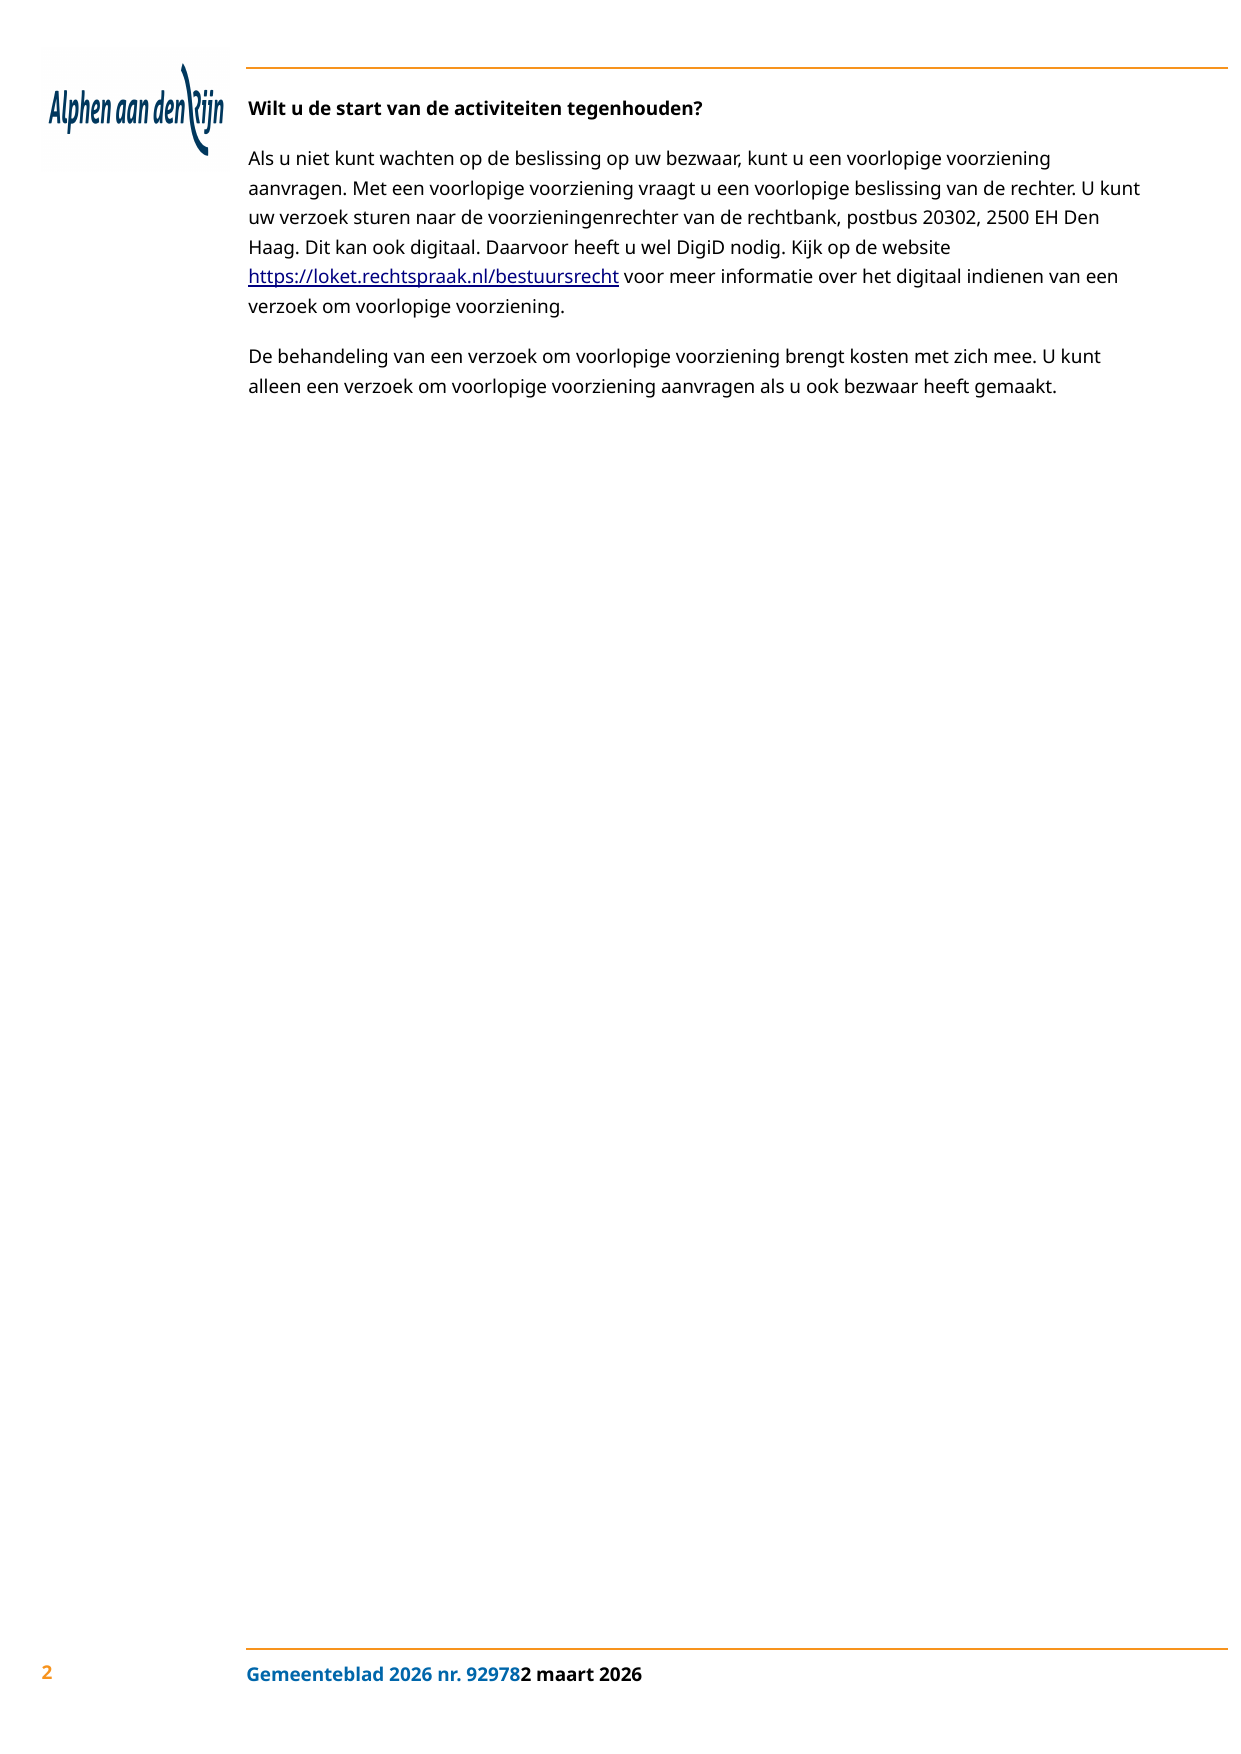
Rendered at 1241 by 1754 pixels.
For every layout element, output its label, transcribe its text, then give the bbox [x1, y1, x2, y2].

text Als u niet kunt wachten op de beslissing op uw bezwaar, kunt u een voorlopige voorziening aanvragen. Met een voorlopige voorziening vraagt u een voorlopige beslissing van de rechter. U kunt uw verzoek sturen naar de voorzieningenrechter van de rechtbank, postbus 20302, 2500 EH Den Haag. Dit kan ook digitaal. Daarvoor heeft u wel DigiD nodig. Kijk op de website https://loket.rechtspraak.nl/bestuursrecht voor meer informatie over het digitaal indienen van een verzoek om voorlopige voorziening. [248, 145, 1152, 319]
text Wilt u de start van de activiteiten tegenhouden? [248, 95, 1152, 121]
picture [41, 47, 231, 172]
text De behandeling van een verzoek om voorlopige voorziening brengt kosten met zich mee. U kunt alleen een verzoek om voorlopige voorziening aanvragen als u ook bezwaar heeft gemaakt. [248, 343, 1152, 399]
